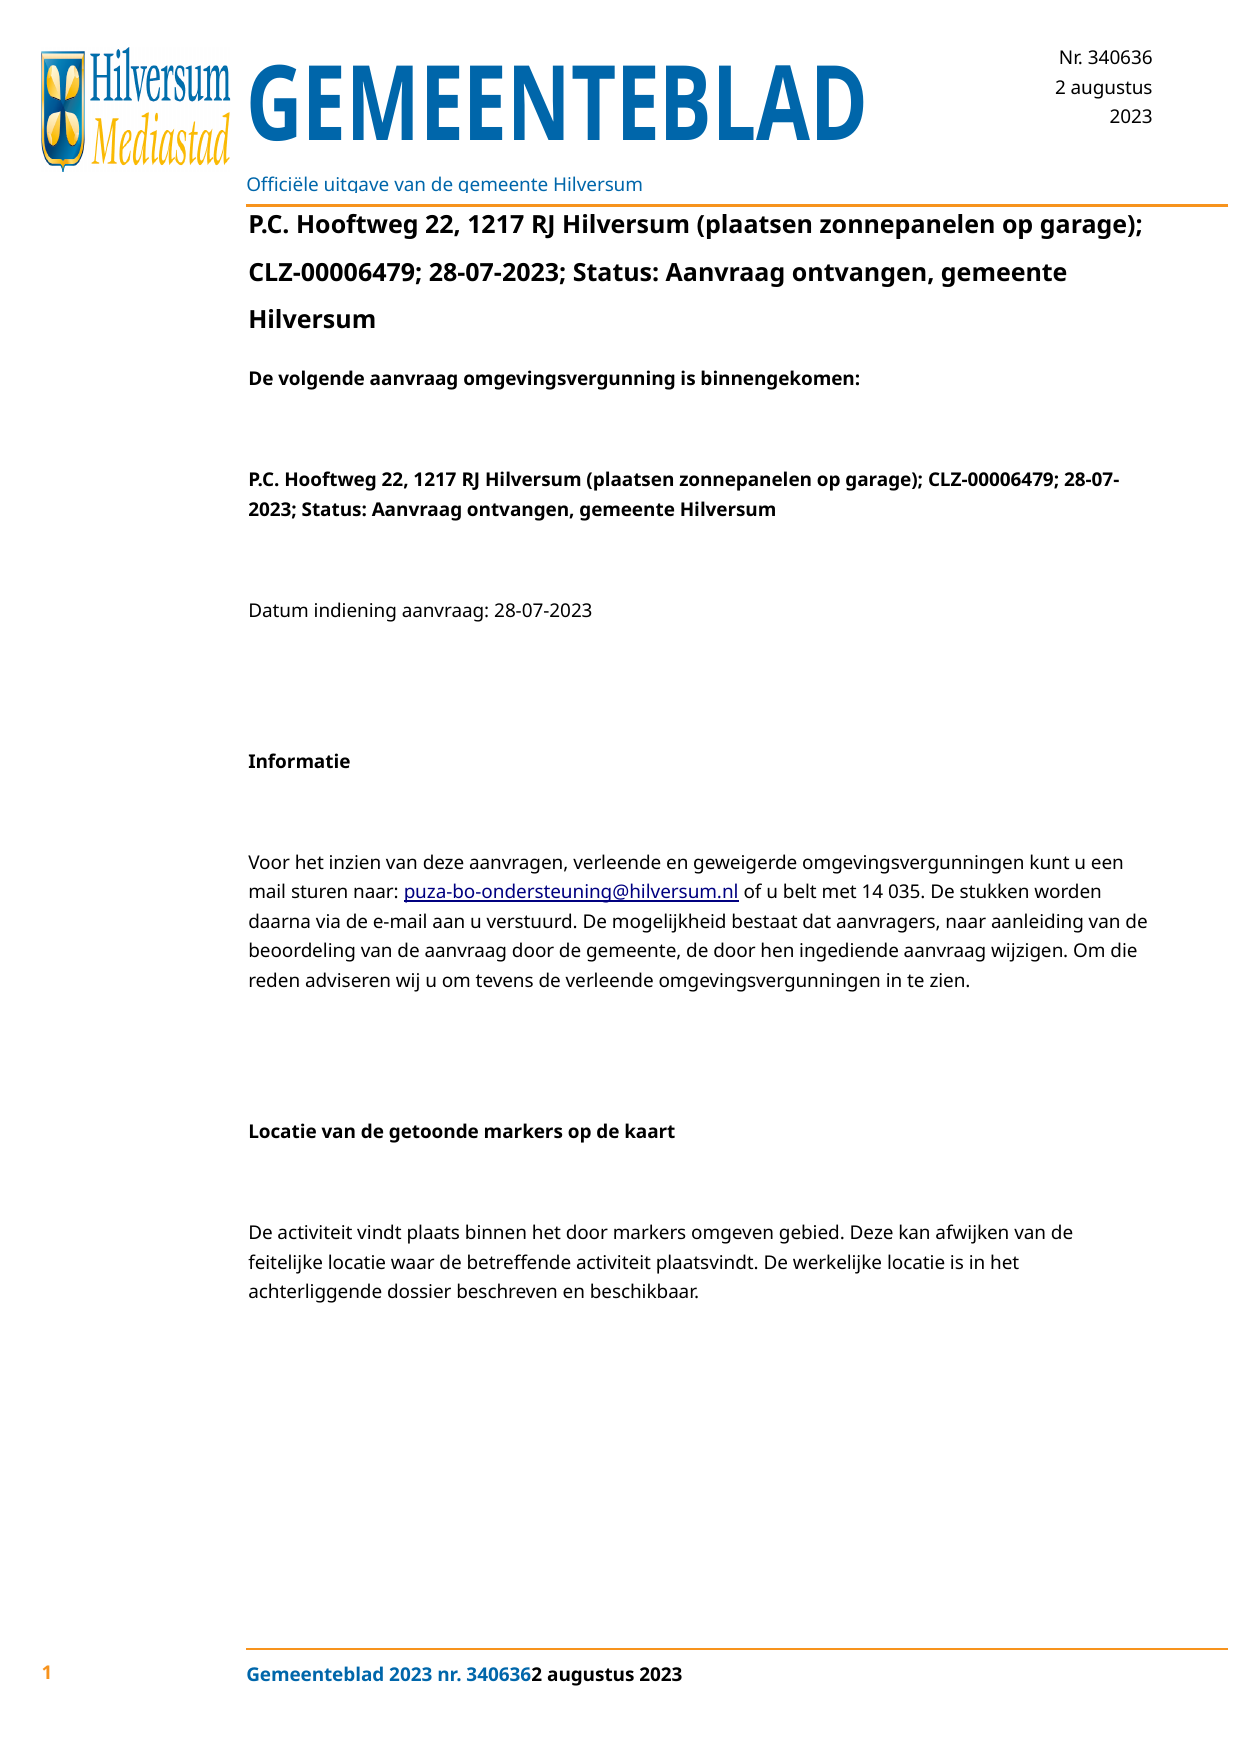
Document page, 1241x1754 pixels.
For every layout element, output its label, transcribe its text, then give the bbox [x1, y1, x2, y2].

text Locatie van de getoonde markers op de kaart [248, 1118, 1152, 1144]
text De volgende aanvraag omgevingsvergunning is binnengekomen: [248, 366, 1152, 391]
text P.C. Hooftweg 22, 1217 RJ Hilversum (plaatsen zonnepanelen op garage); CLZ-00006479; 28-07-2023; Status: Aanvraag ontvangen, gemeente Hilversum [248, 466, 1152, 522]
text Informatie [248, 748, 1152, 774]
text Voor het inzien van deze aanvragen, verleende en geweigerde omgevingsvergunningen kunt u een mail sturen naar: puza-bo-ondersteuning@hilversum.nl of u belt met 14 035. De stukken worden daarna via de e-mail aan u verstuurd. De mogelijkheid bestaat dat aanvragers, naar aanleiding van de beoordeling van de aanvraag door de gemeente, de door hen ingediende aanvraag wijzigen. Om die reden adviseren wij u om tevens de verleende omgevingsvergunningen in te zien. [248, 849, 1152, 993]
text Datum indiening aanvraag: 28-07-2023 [248, 597, 1152, 622]
text P.C. Hooftweg 22, 1217 RJ Hilversum (plaatsen zonnepanelen op garage); CLZ-00006479; 28-07-2023; Status: Aanvraag ontvangen, gemeente Hilversum [248, 207, 1152, 336]
picture [41, 47, 231, 172]
text De activiteit vindt plaats binnen het door markers omgeven gebied. Deze kan afwijken van de feitelijke locatie waar de betreffende activiteit plaatsvindt. De werkelijke locatie is in het achterliggende dossier beschreven en beschikbaar. [248, 1219, 1152, 1304]
